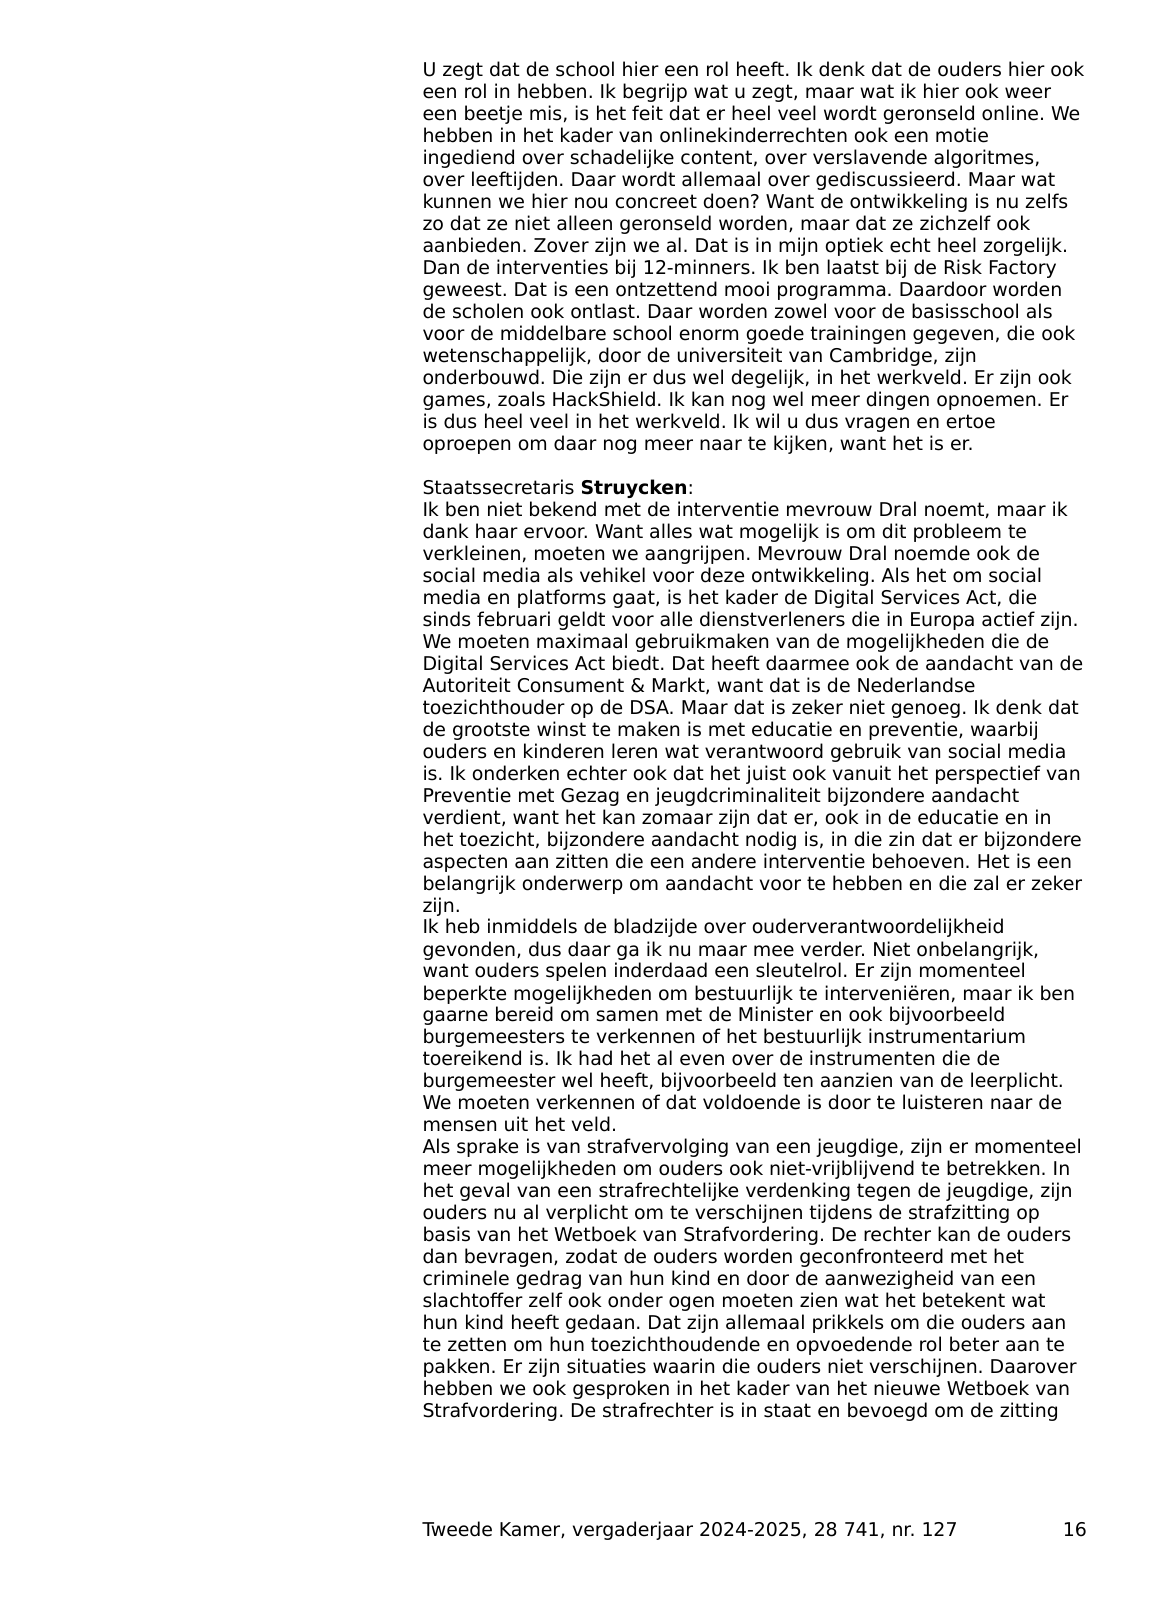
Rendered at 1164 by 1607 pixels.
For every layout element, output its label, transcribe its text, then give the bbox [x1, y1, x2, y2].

text Dan de interventies bij 12-minners. Ik ben laatst bij de Risk Factory geweest. Dat is een ontzettend mooi programma. Daardoor worden de scholen ook ontlast. Daar worden zowel voor de basisschool als voor de middelbare school enorm goede trainingen gegeven, die ook wetenschappelijk, door de universiteit van Cambridge, zijn onderbouwd. Die zijn er dus wel degelijk, in het werkveld. Er zijn ook games, zoals HackShield. Ik kan nog wel meer dingen opnoemen. Er is dus heel veel in het werkveld. Ik wil u dus vragen en ertoe oproepen om daar nog meer naar te kijken, want het is er. [422, 257, 1087, 455]
text Als sprake is van strafvervolging van een jeugdige, zijn er momenteel meer mogelijkheden om ouders ook niet-vrijblijvend te betrekken. In het geval van een strafrechtelijke verdenking tegen de jeugdige, zijn ouders nu al verplicht om te verschijnen tijdens de strafzitting op basis van het Wetboek van Strafvordering. De rechter kan de ouders dan bevragen, zodat de ouders worden geconfronteerd met het criminele gedrag van hun kind en door de aanwezigheid van een slachtoffer zelf ook onder ogen moeten zien wat het betekent wat hun kind heeft gedaan. Dat zijn allemaal prikkels om die ouders aan te zetten om hun toezichthoudende en opvoedende rol beter aan te pakken. Er zijn situaties waarin die ouders niet verschijnen. Daarover hebben we ook gesproken in het kader van het nieuwe Wetboek van Strafvordering. De strafrechter is in staat en bevoegd om de zitting [422, 1136, 1087, 1422]
text Ik ben niet bekend met de interventie mevrouw Dral noemt, maar ik dank haar ervoor. Want alles wat mogelijk is om dit probleem te verkleinen, moeten we aangrijpen. Mevrouw Dral noemde ook de social media als vehikel voor deze ontwikkeling. Als het om social media en platforms gaat, is het kader de Digital Services Act, die sinds februari geldt voor alle dienstverleners die in Europa actief zijn. We moeten maximaal gebruikmaken van de mogelijkheden die de Digital Services Act biedt. Dat heeft daarmee ook de aandacht van de Autoriteit Consument & Markt, want dat is de Nederlandse toezichthouder op de DSA. Maar dat is zeker niet genoeg. Ik denk dat de grootste winst te maken is met educatie en preventie, waarbij ouders en kinderen leren wat verantwoord gebruik van social media is. Ik onderken echter ook dat het juist ook vanuit het perspectief van Preventie met Gezag en jeugdcriminaliteit bijzondere aandacht verdient, want het kan zomaar zijn dat er, ook in de educatie en in het toezicht, bijzondere aandacht nodig is, in die zin dat er bijzondere aspecten aan zitten die een andere interventie behoeven. Het is een belangrijk onderwerp om aandacht voor te hebben en die zal er zeker zijn. [422, 499, 1087, 916]
text Staatssecretaris Struycken: [422, 477, 1087, 499]
text U zegt dat de school hier een rol heeft. Ik denk dat de ouders hier ook een rol in hebben. Ik begrijp wat u zegt, maar wat ik hier ook weer een beetje mis, is het feit dat er heel veel wordt geronseld online. We hebben in het kader van onlinekinderrechten ook een motie ingediend over schadelijke content, over verslavende algoritmes, over leeftijden. Daar wordt allemaal over gediscussieerd. Maar wat kunnen we hier nou concreet doen? Want de ontwikkeling is nu zelfs zo dat ze niet alleen geronseld worden, maar dat ze zichzelf ook aanbieden. Zover zijn we al. Dat is in mijn optiek echt heel zorgelijk. [422, 59, 1087, 257]
text Ik heb inmiddels de bladzijde over ouderverantwoordelijkheid gevonden, dus daar ga ik nu maar mee verder. Niet onbelangrijk, want ouders spelen inderdaad een sleutelrol. Er zijn momenteel beperkte mogelijkheden om bestuurlijk te interveniëren, maar ik ben gaarne bereid om samen met de Minister en ook bijvoorbeeld burgemeesters te verkennen of het bestuurlijk instrumentarium toereikend is. Ik had het al even over de instrumenten die de burgemeester wel heeft, bijvoorbeeld ten aanzien van de leerplicht. We moeten verkennen of dat voldoende is door te luisteren naar de mensen uit het veld. [422, 916, 1087, 1136]
